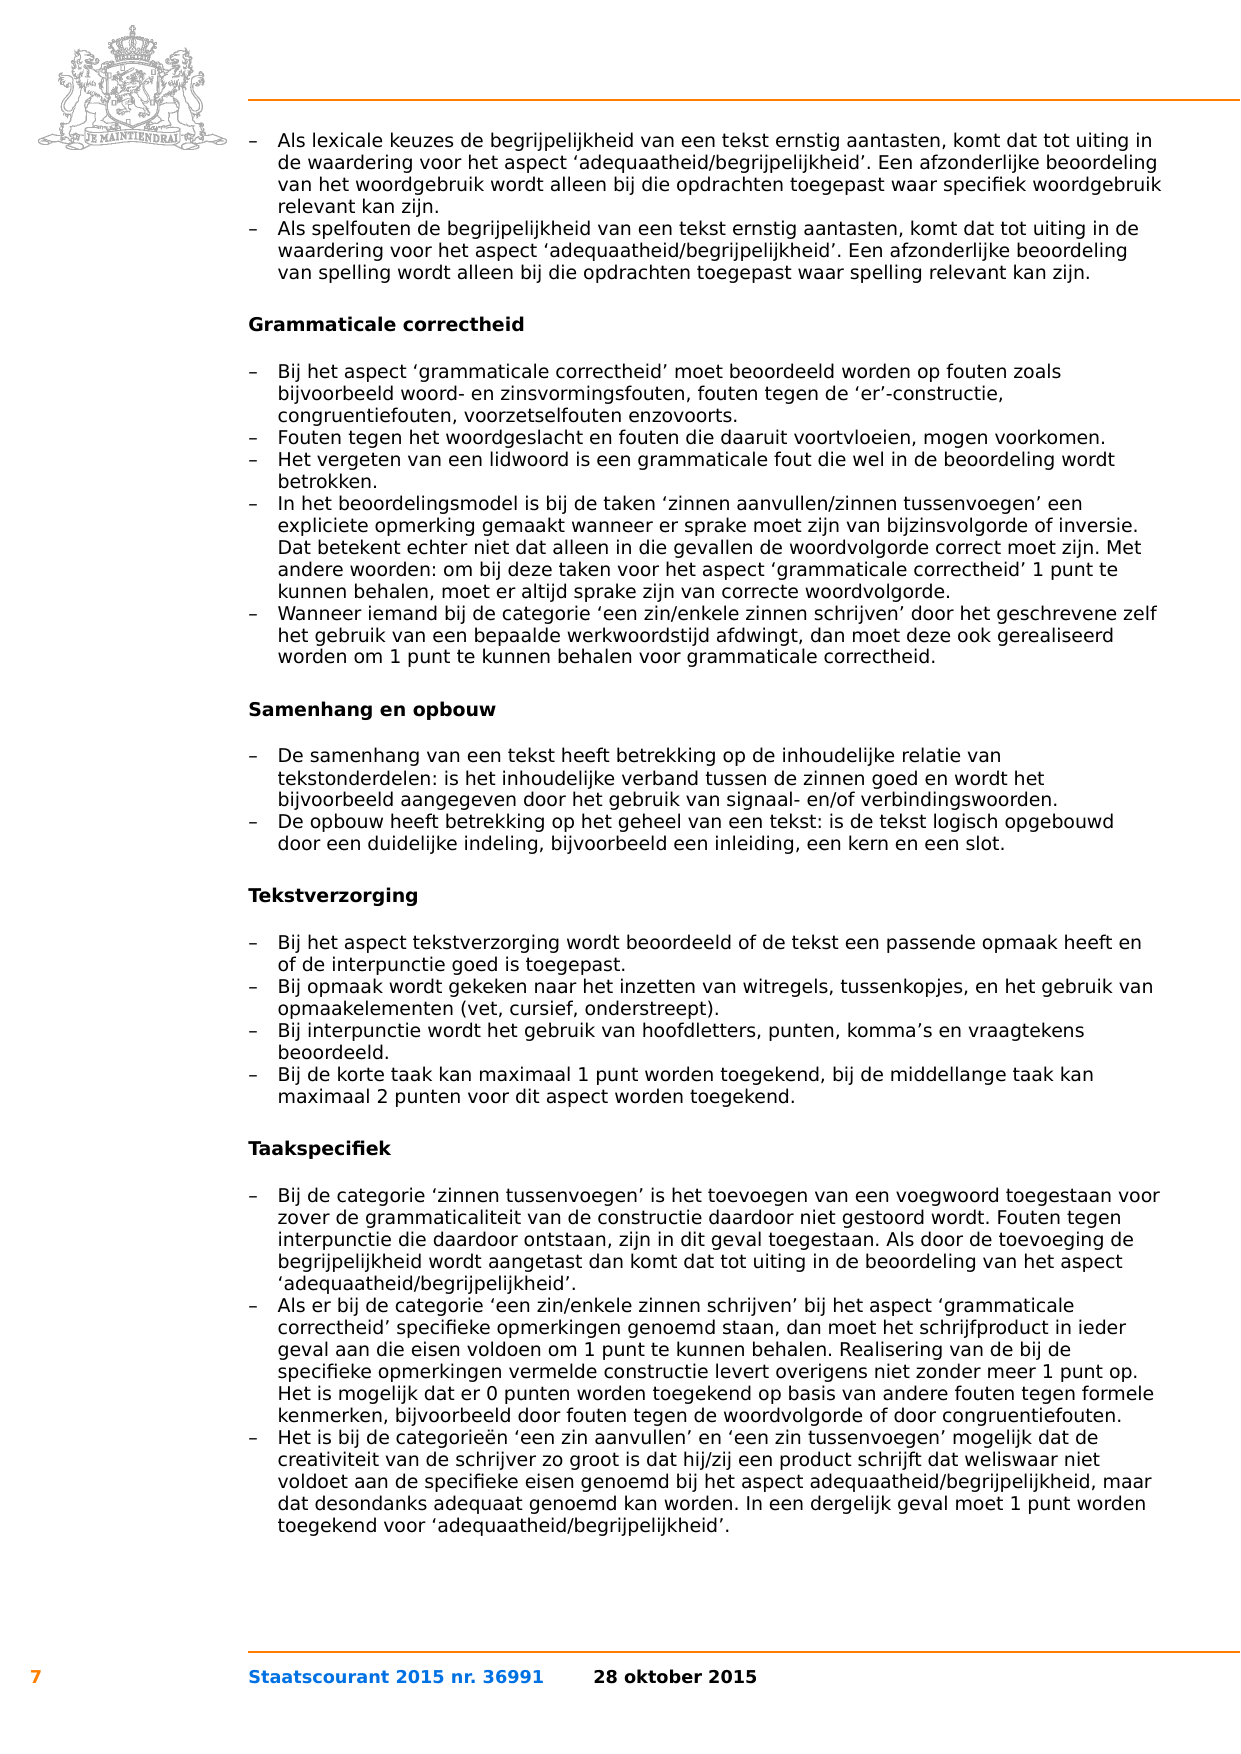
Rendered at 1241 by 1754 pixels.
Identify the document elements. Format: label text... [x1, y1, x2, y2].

text – Wanneer iemand bij de categorie ‘een zin/enkele zinnen schrijven’ door het geschrevene zelf het gebruik van een bepaalde werkwoordstijd afdwingt, dan moet deze ook gerealiseerd worden om 1 punt te kunnen behalen voor grammaticale correctheid. [248, 602, 1163, 668]
subtitle Samenhang en opbouw [248, 698, 1163, 720]
text – Bij interpunctie wordt het gebruik van hoofdletters, punten, komma’s en vraagtekens beoordeeld. [248, 1020, 1163, 1064]
picture [38, 25, 227, 150]
text – Bij het aspect ‘grammaticale correctheid’ moet beoordeeld worden op fouten zoals bijvoorbeeld woord- en zinsvormingsfouten, fouten tegen de ‘er’-constructie, congruentiefouten, voorzetselfouten enzovoorts. [248, 361, 1163, 427]
text – De samenhang van een tekst heeft betrekking op de inhoudelijke relatie van tekstonderdelen: is het inhoudelijke verband tussen de zinnen goed en wordt het bijvoorbeeld aangegeven door het gebruik van signaal- en/of verbindingswoorden. [248, 745, 1163, 811]
text – Fouten tegen het woordgeslacht en fouten die daaruit voortvloeien, mogen voorkomen. [248, 427, 1163, 449]
text – In het beoordelingsmodel is bij de taken ‘zinnen aanvullen/zinnen tussenvoegen’ een expliciete opmerking gemaakt wanneer er sprake moet zijn van bijzinsvolgorde of inversie. Dat betekent echter niet dat alleen in die gevallen de woordvolgorde correct moet zijn. Met andere woorden: om bij deze taken voor het aspect ‘grammaticale correctheid’ 1 punt te kunnen behalen, moet er altijd sprake zijn van correcte woordvolgorde. [248, 493, 1163, 602]
text – Het is bij de categorieën ‘een zin aanvullen’ en ‘een zin tussenvoegen’ mogelijk dat de creativiteit van de schrijver zo groot is dat hij/zij een product schrijft dat weliswaar niet voldoet aan de specifieke eisen genoemd bij het aspect adequaatheid/begrijpelijkheid, maar dat desondanks adequaat genoemd kan worden. In een dergelijk geval moet 1 punt worden toegekend voor ‘adequaatheid/begrijpelijkheid’. [248, 1427, 1163, 1537]
text – Het vergeten van een lidwoord is een grammaticale fout die wel in de beoordeling wordt betrokken. [248, 449, 1163, 493]
text – Bij opmaak wordt gekeken naar het inzetten van witregels, tussenkopjes, en het gebruik van opmaakelementen (vet, cursief, onderstreept). [248, 976, 1163, 1020]
subtitle Tekstverzorging [248, 885, 1163, 907]
subtitle Taakspecifiek [248, 1138, 1163, 1160]
text – Bij de korte taak kan maximaal 1 punt worden toegekend, bij de middellange taak kan maximaal 2 punten voor dit aspect worden toegekend. [248, 1064, 1163, 1108]
text – Bij het aspect tekstverzorging wordt beoordeeld of de tekst een passende opmaak heeft en of de interpunctie goed is toegepast. [248, 932, 1163, 976]
text – Als lexicale keuzes de begrijpelijkheid van een tekst ernstig aantasten, komt dat tot uiting in de waardering voor het aspect ‘adequaatheid/begrijpelijkheid’. Een afzonderlijke beoordeling van het woordgebruik wordt alleen bij die opdrachten toegepast waar specifiek woordgebruik relevant kan zijn. [248, 130, 1163, 218]
subtitle Grammaticale correctheid [248, 314, 1163, 336]
text – De opbouw heeft betrekking op het geheel van een tekst: is de tekst logisch opgebouwd door een duidelijke indeling, bijvoorbeeld een inleiding, een kern en een slot. [248, 811, 1163, 855]
text – Als er bij de categorie ‘een zin/enkele zinnen schrijven’ bij het aspect ‘grammaticale correctheid’ specifieke opmerkingen genoemd staan, dan moet het schrijfproduct in ieder geval aan die eisen voldoen om 1 punt te kunnen behalen. Realisering van de bij de specifieke opmerkingen vermelde constructie levert overigens niet zonder meer 1 punt op. Het is mogelijk dat er 0 punten worden toegekend op basis van andere fouten tegen formele kenmerken, bijvoorbeeld door fouten tegen de woordvolgorde of door congruentiefouten. [248, 1295, 1163, 1427]
text – Bij de categorie ‘zinnen tussenvoegen’ is het toevoegen van een voegwoord toegestaan voor zover de grammaticaliteit van de constructie daardoor niet gestoord wordt. Fouten tegen interpunctie die daardoor ontstaan, zijn in dit geval toegestaan. Als door de toevoeging de begrijpelijkheid wordt aangetast dan komt dat tot uiting in de beoordeling van het aspect ‘adequaatheid/begrijpelijkheid’. [248, 1185, 1163, 1295]
text – Als spelfouten de begrijpelijkheid van een tekst ernstig aantasten, komt dat tot uiting in de waardering voor het aspect ‘adequaatheid/begrijpelijkheid’. Een afzonderlijke beoordeling van spelling wordt alleen bij die opdrachten toegepast waar spelling relevant kan zijn. [248, 218, 1163, 284]
